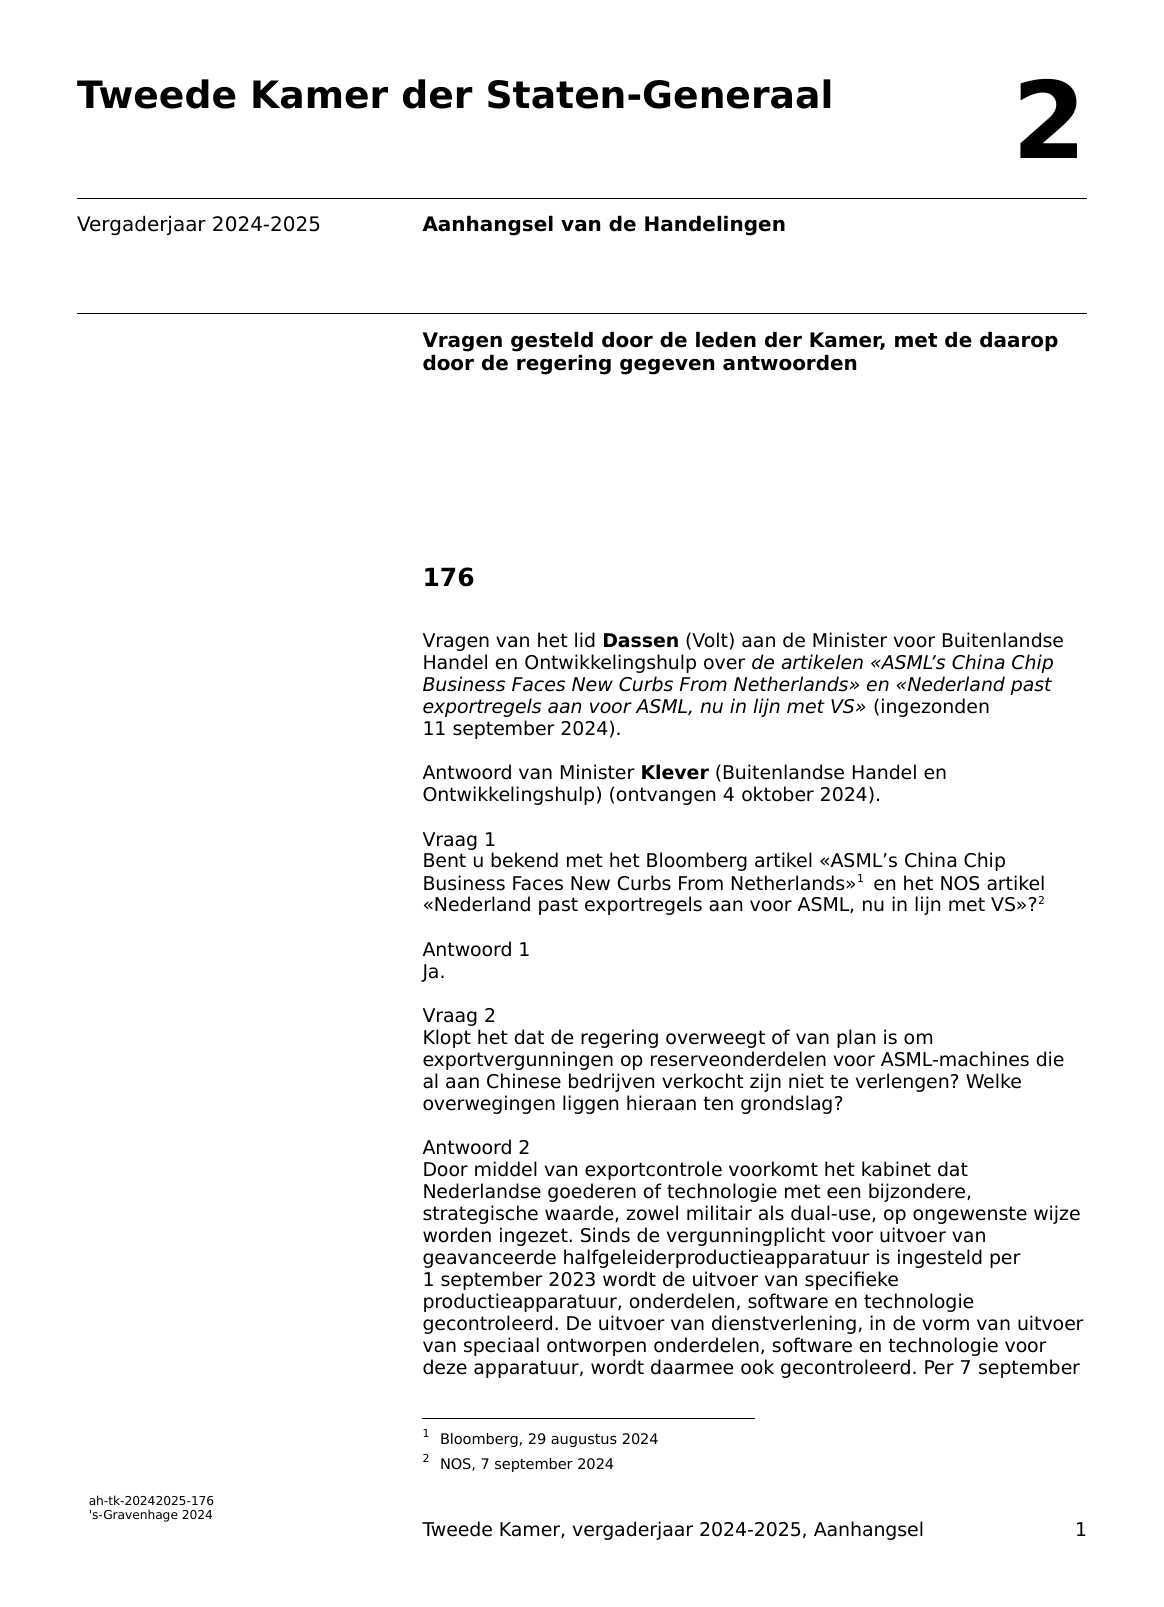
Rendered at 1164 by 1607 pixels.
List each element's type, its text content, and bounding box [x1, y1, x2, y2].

table_header 2 [886, 59, 1087, 198]
text Vraag 1 [422, 828, 1087, 850]
text Vragen van het lid Dassen (Volt) aan de Minister voor Buitenlandse Handel en Ontwikkelingshulp over de artikelen «ASML’s China Chip Business Faces New Curbs From Netherlands» en «Nederland past exportregels aan voor ASML, nu in lijn met VS» (ingezonden 11 september 2024). [422, 630, 1087, 740]
table_cell Vergaderjaar 2024-2025 [77, 199, 422, 313]
text Ja. [422, 961, 1087, 982]
text Antwoord 2 [422, 1137, 1087, 1159]
text Bloomberg, 29 augustus 2024 [422, 1427, 1087, 1449]
table_cell Vragen gesteld door de leden der Kamer, met de daarop door de regering gegeven antwoorden [422, 314, 1087, 375]
text Bent u bekend met het Bloomberg artikel «ASML’s China Chip Business Faces New Curbs From Netherlands» en het NOS artikel «Nederland past exportregels aan voor ASML, nu in lijn met VS»? [422, 850, 1087, 916]
table_header Tweede Kamer der Staten-Generaal [77, 59, 886, 198]
text Antwoord van Minister Klever (Buitenlandse Handel en Ontwikkelingshulp) (ontvangen 4 oktober 2024). [422, 762, 1087, 806]
text NOS, 7 september 2024 [422, 1452, 1087, 1474]
text Klopt het dat de regering overweegt of van plan is om exportvergunningen op reserveonderdelen voor ASML-machines die al aan Chinese bedrijven verkocht zijn niet te verlengen? Welke overwegingen liggen hieraan ten grondslag? [422, 1027, 1087, 1114]
table_cell Aanhangsel van de Handelingen [422, 199, 1087, 313]
text 's-Gravenhage 2024 [88, 1508, 323, 1522]
text Vraag 2 [422, 1005, 1087, 1027]
text Antwoord 1 [422, 938, 1087, 961]
text 176 [422, 563, 1087, 592]
table_cell [77, 314, 422, 375]
text Door middel van exportcontrole voorkomt het kabinet dat Nederlandse goederen of technologie met een bijzondere, strategische waarde, zowel militair als dual-use, op ongewenste wijze worden ingezet. Sinds de vergunningplicht voor uitvoer van geavanceerde halfgeleiderproductieapparatuur is ingesteld per 1 september 2023 wordt de uitvoer van specifieke productieapparatuur, onderdelen, software en technologie gecontroleerd. De uitvoer van dienstverlening, in de vorm van uitvoer van speciaal ontworpen onderdelen, software en technologie voor deze apparatuur, wordt daarmee ook gecontroleerd. Per 7 september [422, 1159, 1087, 1378]
text ah-tk-20242025-176 [88, 1494, 323, 1508]
